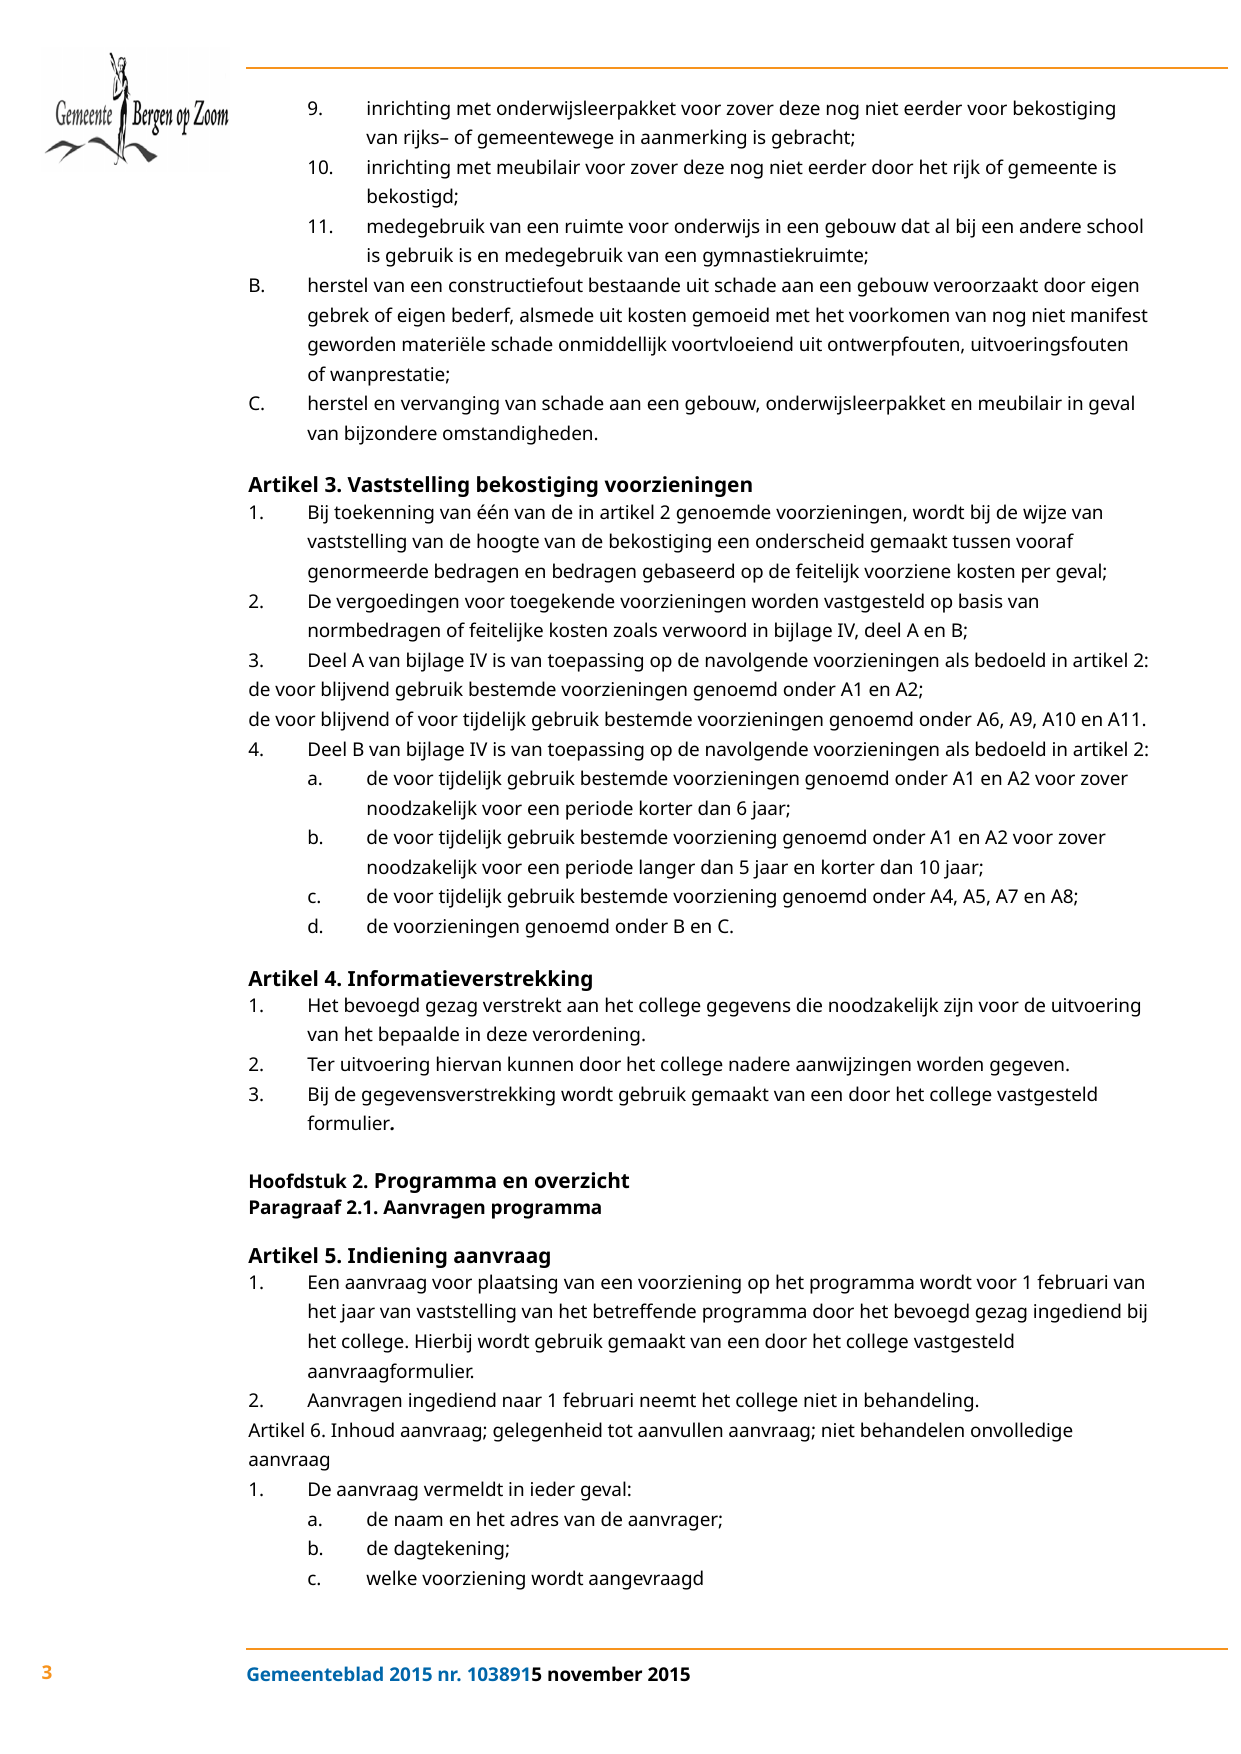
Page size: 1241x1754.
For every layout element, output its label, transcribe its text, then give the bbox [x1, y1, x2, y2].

list inrichting met onderwijsleerpakket voor zover deze nog niet eerder voor bekostiging van rijks– of gemeentewege in aanmerking is gebracht; [307, 95, 1152, 150]
list welke voorziening wordt aangevraagd [307, 1565, 1152, 1591]
list herstel en vervanging van schade aan een gebouw, onderwijsleerpakket en meubilair in geval van bijzondere omstandigheden. [248, 391, 1152, 446]
text de voor blijvend of voor tijdelijk gebruik bestemde voorzieningen genoemd onder A6, A9, A10 en A11. [248, 706, 1152, 732]
list De vergoedingen voor toegekende voorzieningen worden vastgesteld op basis van normbedragen of feitelijke kosten zoals verwoord in bijlage IV, deel A en B; [248, 588, 1152, 643]
list Het bevoegd gezag verstrekt aan het college gegevens die noodzakelijk zijn voor de uitvoering van het bepaalde in deze verordening. [248, 992, 1152, 1047]
text Artikel 4. Informatieverstrekking [248, 964, 1152, 992]
text Artikel 5. Indiening aanvraag [248, 1241, 1152, 1269]
text de voor blijvend gebruik bestemde voorzieningen genoemd onder A1 en A2; [248, 677, 1152, 702]
list Aanvragen ingediend naar 1 februari neemt het college niet in behandeling. [248, 1387, 1152, 1413]
list de voor tijdelijk gebruik bestemde voorzieningen genoemd onder A1 en A2 voor zover noodzakelijk voor een periode korter dan 6 jaar; [307, 765, 1152, 821]
list Een aanvraag voor plaatsing van een voorziening op het programma wordt voor 1 februari van het jaar van vaststelling van het betreffende programma door het bevoegd gezag ingediend bij het college. Hierbij wordt gebruik gemaakt van een door het college vastgesteld aanvraagformulier. [248, 1269, 1152, 1384]
list de naam en het adres van de aanvrager; [307, 1506, 1152, 1532]
text Paragraaf 2.1. Aanvragen programma [248, 1194, 1152, 1220]
list de voor tijdelijk gebruik bestemde voorziening genoemd onder A4, A5, A7 en A8; [307, 884, 1152, 909]
text Hoofdstuk 2. Programma en overzicht [248, 1166, 1152, 1194]
list Deel B van bijlage IV is van toepassing op de navolgende voorzieningen als bedoeld in artikel 2: [248, 736, 1152, 761]
picture [41, 47, 231, 172]
list Bij toekenning van één van de in artikel 2 genoemde voorzieningen, wordt bij de wijze van vaststelling van de hoogte van de bekostiging een onderscheid gemaakt tussen vooraf genormeerde bedragen en bedragen gebaseerd op de feitelijk voorziene kosten per geval; [248, 499, 1152, 584]
list de voorzieningen genoemd onder B en C. [307, 913, 1152, 939]
list de dagtekening; [307, 1535, 1152, 1561]
list de voor tijdelijk gebruik bestemde voorziening genoemd onder A1 en A2 voor zover noodzakelijk voor een periode langer dan 5 jaar en korter dan 10 jaar; [307, 824, 1152, 880]
list Ter uitvoering hiervan kunnen door het college nadere aanwijzingen worden gegeven. [248, 1051, 1152, 1077]
list herstel van een constructiefout bestaande uit schade aan een gebouw veroorzaakt door eigen gebrek of eigen bederf, alsmede uit kosten gemoeid met het voorkomen van nog niet manifest geworden materiële schade onmiddellijk voortvloeiend uit ontwerpfouten, uitvoeringsfouten of wanprestatie; [248, 272, 1152, 387]
list inrichting met meubilair voor zover deze nog niet eerder door het rijk of gemeente is bekostigd; [307, 154, 1152, 209]
list medegebruik van een ruimte voor onderwijs in een gebouw dat al bij een andere school is gebruik is en medegebruik van een gymnastiekruimte; [307, 213, 1152, 268]
text Artikel 3. Vaststelling bekostiging voorzieningen [248, 471, 1152, 499]
text Artikel 6. Inhoud aanvraag; gelegenheid tot aanvullen aanvraag; niet behandelen onvolledige aanvraag [248, 1417, 1152, 1472]
list Bij de gegevensverstrekking wordt gebruik gemaakt van een door het college vastgesteld formulier. [248, 1081, 1152, 1136]
list De aanvraag vermeldt in ieder geval: [248, 1476, 1152, 1502]
list Deel A van bijlage IV is van toepassing op de navolgende voorzieningen als bedoeld in artikel 2: [248, 647, 1152, 673]
